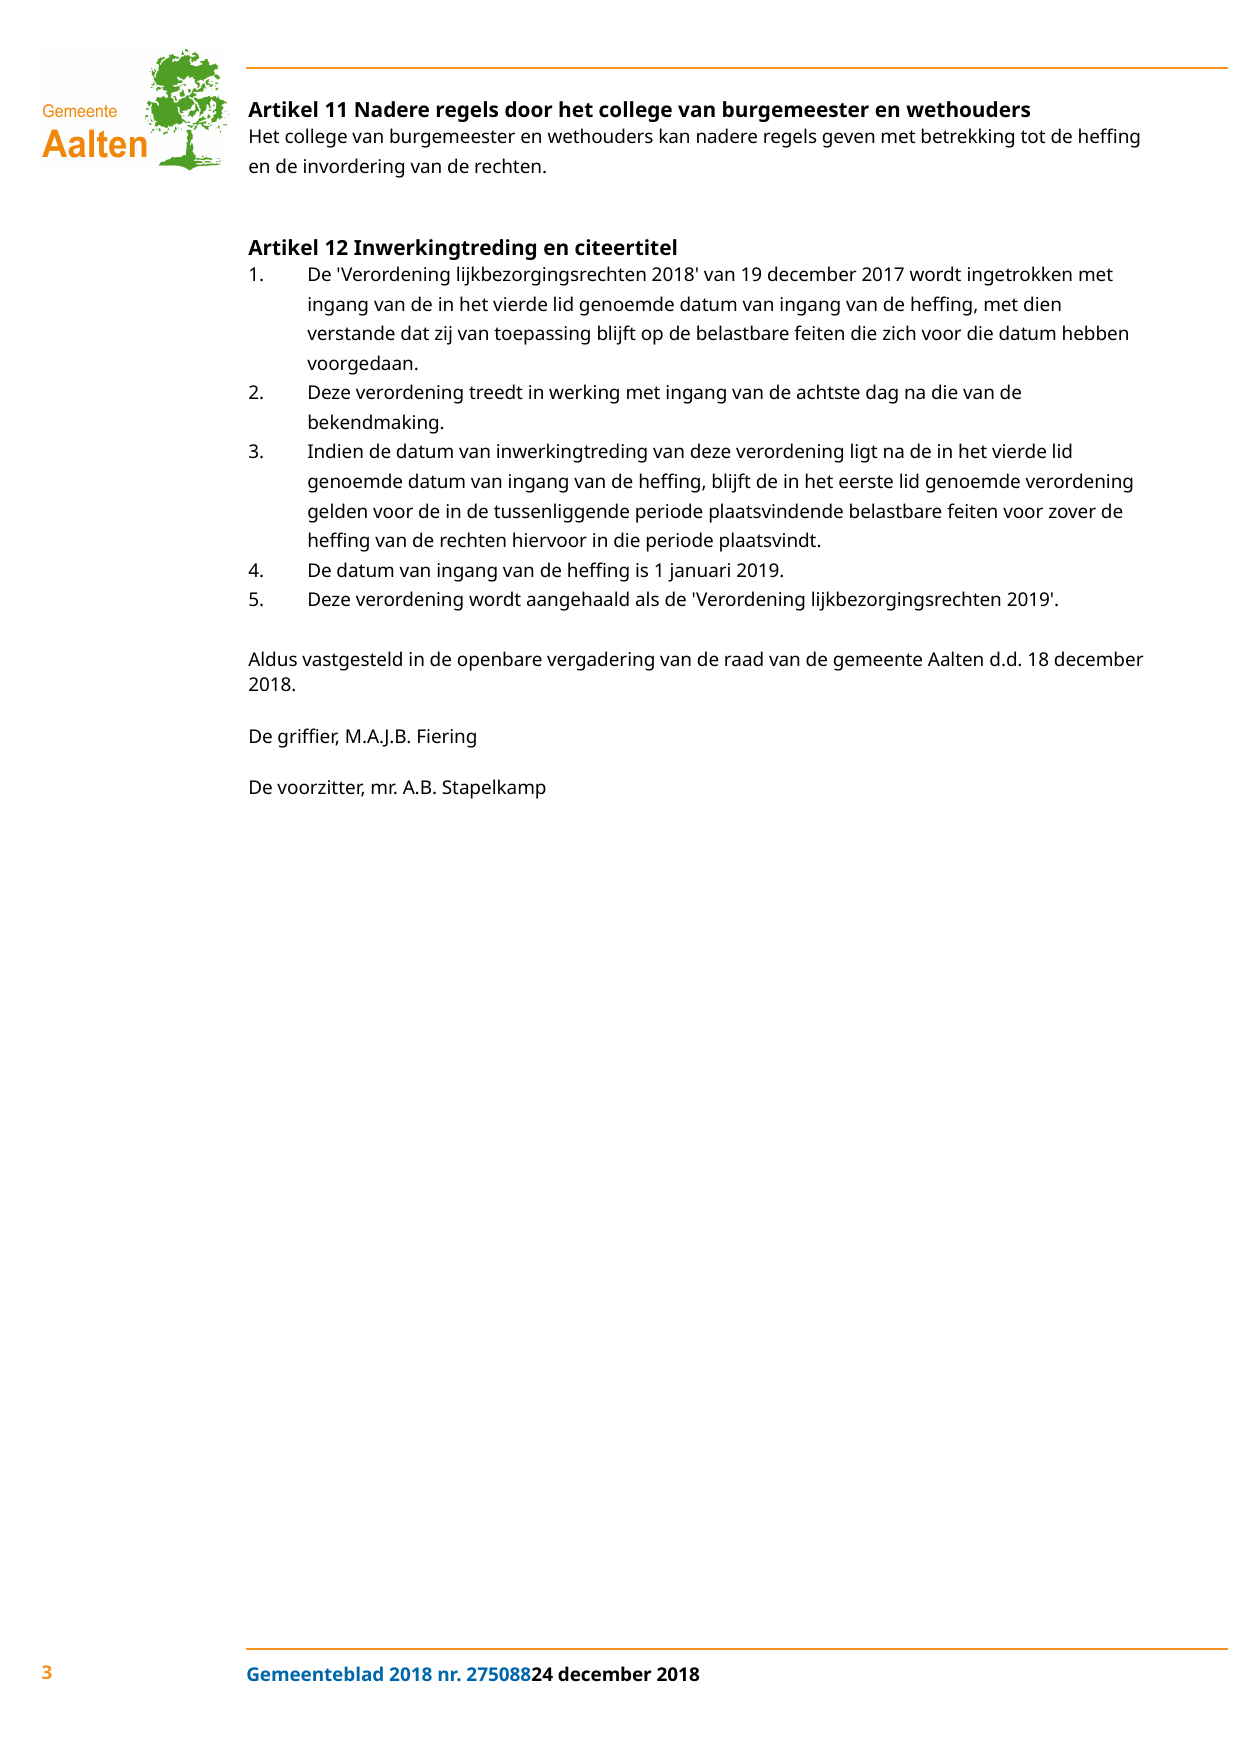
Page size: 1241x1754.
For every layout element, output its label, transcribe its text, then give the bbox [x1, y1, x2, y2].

list De 'Verordening lijkbezorgingsrechten 2018' van 19 december 2017 wordt ingetrokken met ingang van de in het vierde lid genoemde datum van ingang van de heffing, met dien verstande dat zij van toepassing blijft op de belastbare feiten die zich voor die datum hebben voorgedaan. [248, 261, 1152, 376]
text De griffier, M.A.J.B. Fiering [248, 723, 1152, 749]
text Het college van burgemeester en wethouders kan nadere regels geven met betrekking tot de heffing en de invordering van de rechten. [248, 123, 1152, 178]
list Deze verordening wordt aangehaald als de 'Verordening lijkbezorgingsrechten 2019'. [248, 587, 1152, 612]
text Artikel 12 Inwerkingtreding en citeertitel [248, 233, 1152, 261]
text Artikel 11 Nadere regels door het college van burgemeester en wethouders [248, 95, 1152, 123]
list Indien de datum van inwerkingtreding van deze verordening ligt na de in het vierde lid genoemde datum van ingang van de heffing, blijft de in het eerste lid genoemde verordening gelden voor de in de tussenliggende periode plaatsvindende belastbare feiten voor zover de heffing van de rechten hiervoor in die periode plaatsvindt. [248, 439, 1152, 553]
text Aldus vastgesteld in de openbare vergadering van de raad van de gemeente Aalten d.d. 18 december 2018. [248, 646, 1152, 697]
text De voorzitter, mr. A.B. Stapelkamp [248, 774, 1152, 800]
picture [41, 47, 231, 172]
list Deze verordening treedt in werking met ingang van de achtste dag na die van de bekendmaking. [248, 379, 1152, 435]
list De datum van ingang van de heffing is 1 januari 2019. [248, 557, 1152, 583]
